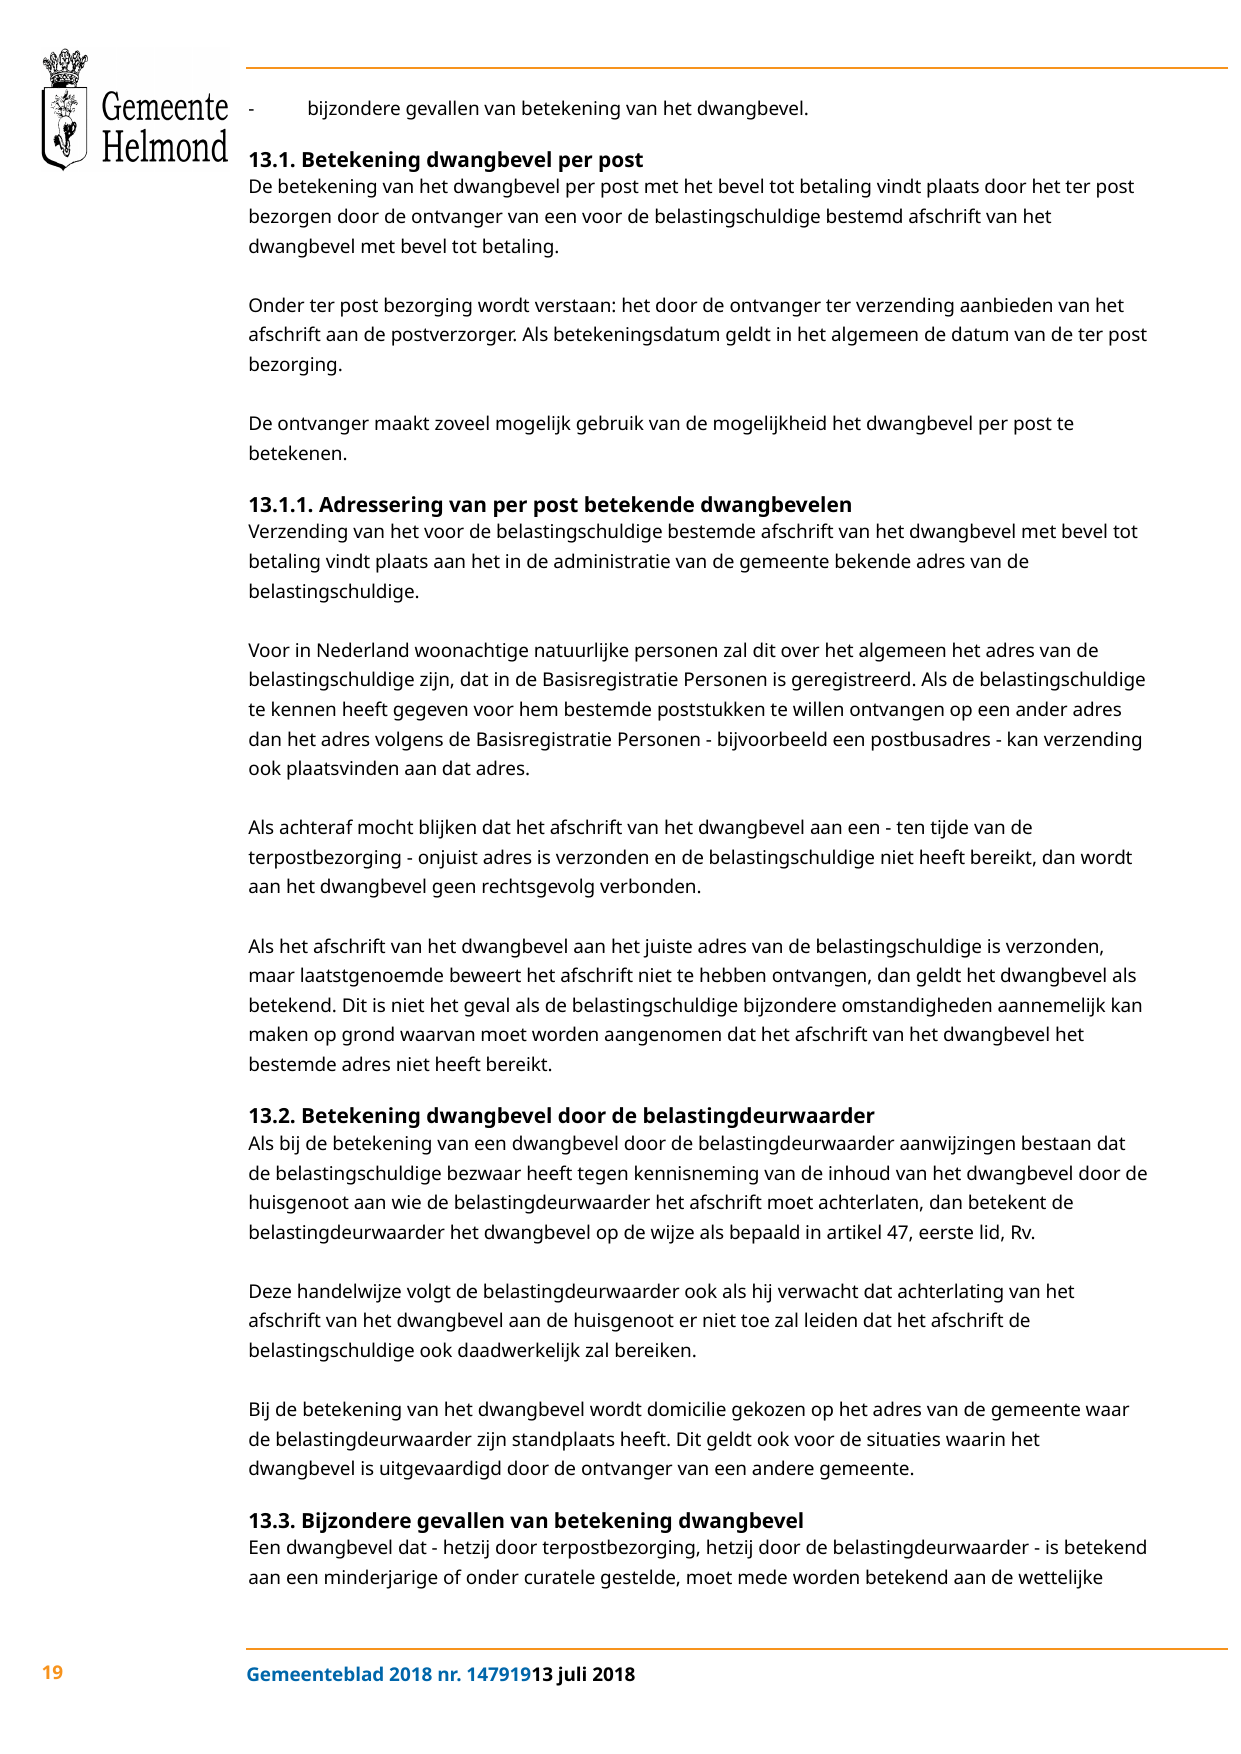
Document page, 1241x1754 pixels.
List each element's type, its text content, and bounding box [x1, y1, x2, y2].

text Voor in Nederland woonachtige natuurlijke personen zal dit over het algemeen het adres van de belastingschuldige zijn, dat in de Basisregistratie Personen is geregistreerd. Als de belastingschuldige te kennen heeft gegeven voor hem bestemde poststukken te willen ontvangen op een ander adres dan het adres volgens de Basisregistratie Personen - bijvoorbeeld een postbusadres - kan verzending ook plaatsvinden aan dat adres. [248, 637, 1152, 781]
list bijzondere gevallen van betekening van het dwangbevel. [248, 95, 1152, 121]
text 13.1.1. Adressering van per post betekende dwangbevelen [248, 490, 1152, 519]
picture [41, 47, 231, 172]
text Een dwangbevel dat - hetzij door terpostbezorging, hetzij door de belastingdeurwaarder - is betekend aan een minderjarige of onder curatele gestelde, moet mede worden betekend aan de wettelijke [248, 1534, 1152, 1590]
text Onder ter post bezorging wordt verstaan: het door de ontvanger ter verzending aanbieden van het afschrift aan de postverzorger. Als betekeningsdatum geldt in het algemeen de datum van de ter post bezorging. [248, 292, 1152, 377]
text De ontvanger maakt zoveel mogelijk gebruik van de mogelijkheid het dwangbevel per post te betekenen. [248, 410, 1152, 466]
text Als bij de betekening van een dwangbevel door de belastingdeurwaarder aanwijzingen bestaan dat de belastingschuldige bezwaar heeft tegen kennisneming van de inhoud van het dwangbevel door de huisgenoot aan wie de belastingdeurwaarder het afschrift moet achterlaten, dan betekent de belastingdeurwaarder het dwangbevel op de wijze als bepaald in artikel 47, eerste lid, Rv. [248, 1130, 1152, 1244]
text De betekening van het dwangbevel per post met het bevel tot betaling vindt plaats door het ter post bezorgen door de ontvanger van een voor de belastingschuldige bestemd afschrift van het dwangbevel met bevel tot betaling. [248, 174, 1152, 258]
text Deze handelwijze volgt de belastingdeurwaarder ook als hij verwacht dat achterlating van het afschrift van het dwangbevel aan de huisgenoot er niet toe zal leiden dat het afschrift de belastingschuldige ook daadwerkelijk zal bereiken. [248, 1278, 1152, 1363]
text Als achteraf mocht blijken dat het afschrift van het dwangbevel aan een - ten tijde van de terpostbezorging - onjuist adres is verzonden en de belastingschuldige niet heeft bereikt, dan wordt aan het dwangbevel geen rechtsgevolg verbonden. [248, 814, 1152, 899]
text Als het afschrift van het dwangbevel aan het juiste adres van de belastingschuldige is verzonden, maar laatstgenoemde beweert het afschrift niet te hebben ontvangen, dan geldt het dwangbevel als betekend. Dit is niet het geval als de belastingschuldige bijzondere omstandigheden aannemelijk kan maken op grond waarvan moet worden aangenomen dat het afschrift van het dwangbevel het bestemde adres niet heeft bereikt. [248, 933, 1152, 1077]
text Bij de betekening van het dwangbevel wordt domicilie gekozen op het adres van de gemeente waar de belastingdeurwaarder zijn standplaats heeft. Dit geldt ook voor de situaties waarin het dwangbevel is uitgevaardigd door de ontvanger van een andere gemeente. [248, 1396, 1152, 1481]
text Verzending van het voor de belastingschuldige bestemde afschrift van het dwangbevel met bevel tot betaling vindt plaats aan het in de administratie van de gemeente bekende adres van de belastingschuldige. [248, 519, 1152, 604]
text 13.3. Bijzondere gevallen van betekening dwangbevel [248, 1506, 1152, 1534]
text 13.2. Betekening dwangbevel door de belastingdeurwaarder [248, 1102, 1152, 1130]
text 13.1. Betekening dwangbevel per post [248, 145, 1152, 174]
